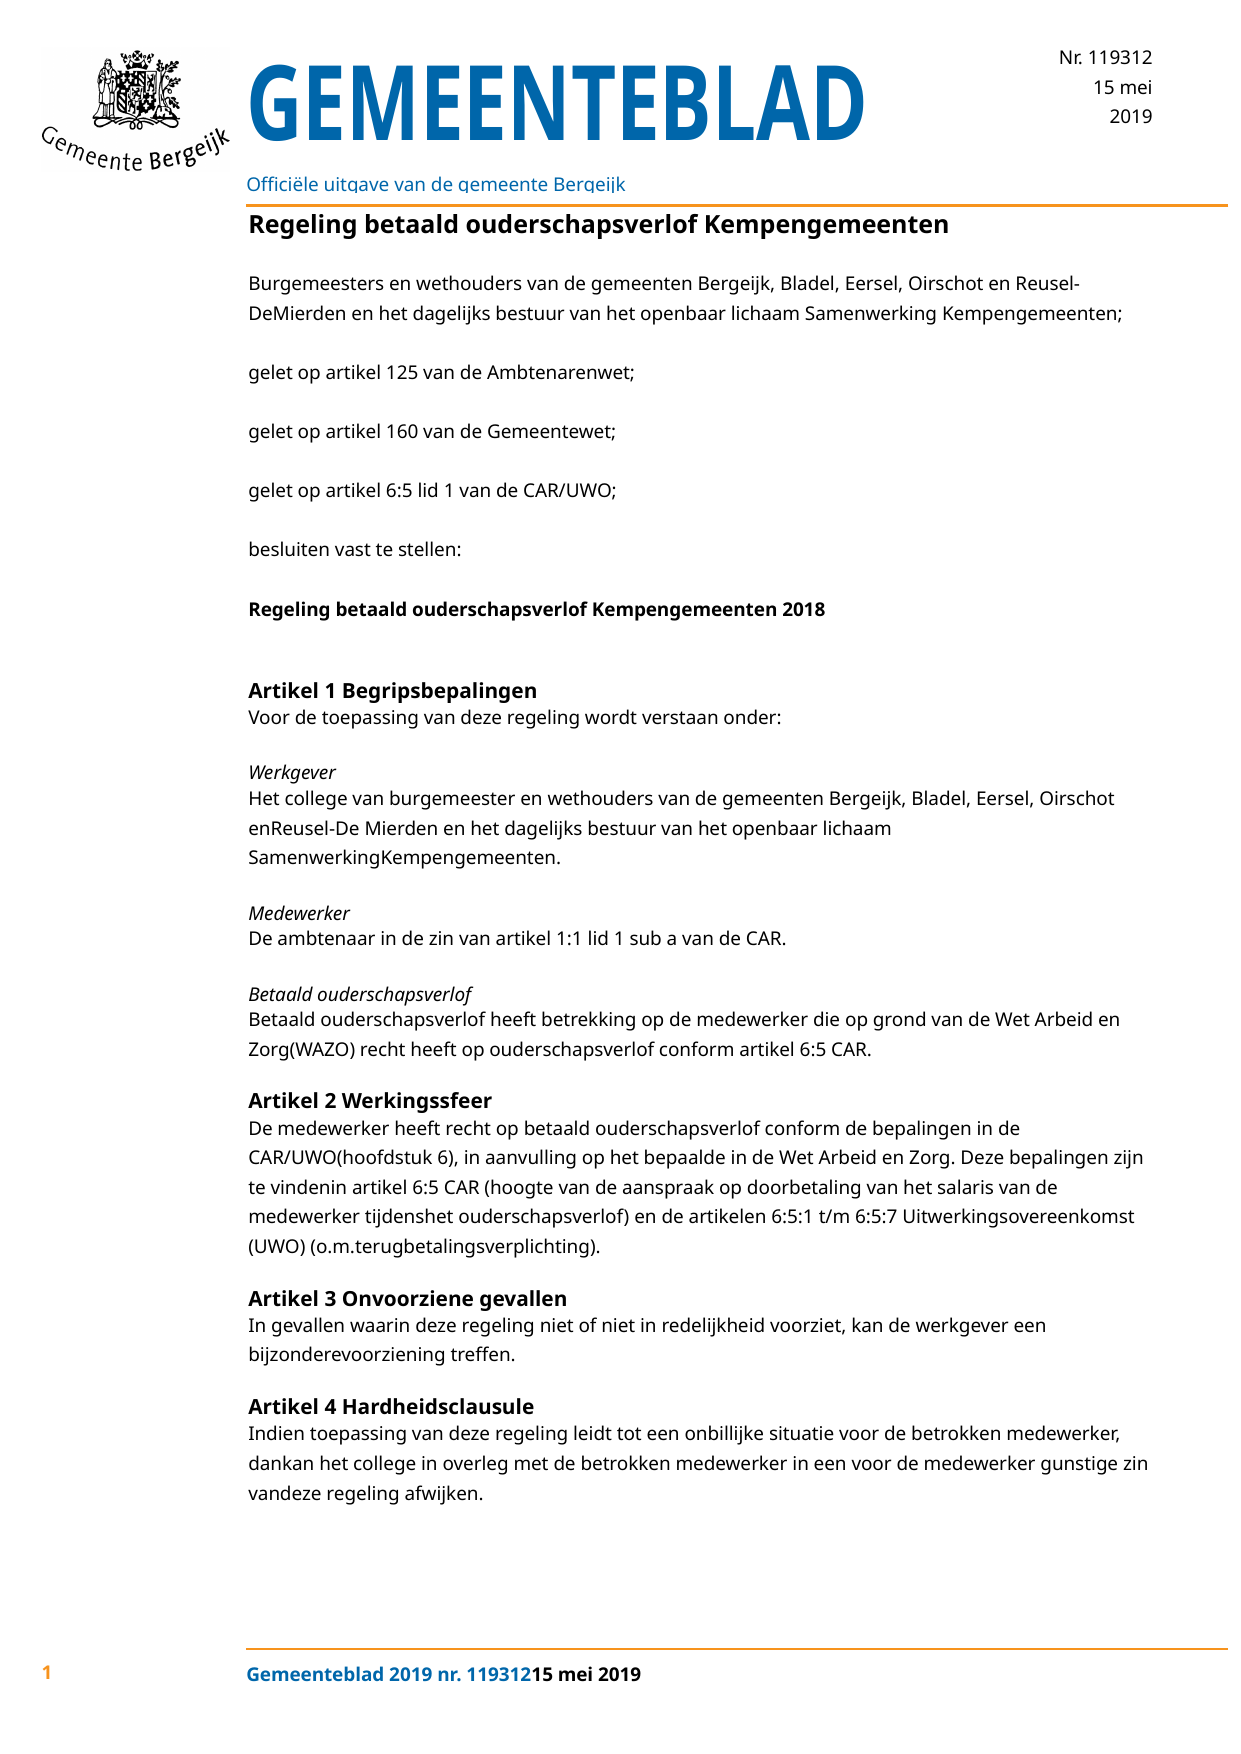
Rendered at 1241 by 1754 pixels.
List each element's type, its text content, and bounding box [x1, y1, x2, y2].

text Medewerker [248, 900, 1152, 925]
text De ambtenaar in de zin van artikel 1:1 lid 1 sub a van de CAR. [248, 925, 1152, 951]
text Artikel 1 Begripsbepalingen [248, 676, 1152, 704]
picture [41, 47, 231, 172]
text Artikel 2 Werkingssfeer [248, 1086, 1152, 1115]
text De medewerker heeft recht op betaald ouderschapsverlof conform de bepalingen in de CAR/UWO(hoofdstuk 6), in aanvulling op het bepaalde in de Wet Arbeid en Zorg. Deze bepalingen zijn te vindenin artikel 6:5 CAR (hoogte van de aanspraak op doorbetaling van het salaris van de medewerker tijdenshet ouderschapsverlof) en de artikelen 6:5:1 t/m 6:5:7 Uitwerkingsovereenkomst (UWO) (o.m.terugbetalingsverplichting). [248, 1115, 1152, 1259]
text gelet op artikel 160 van de Gemeentewet; [248, 418, 1152, 444]
text Regeling betaald ouderschapsverlof Kempengemeenten [248, 207, 1152, 241]
text gelet op artikel 6:5 lid 1 van de CAR/UWO; [248, 477, 1152, 503]
text Artikel 4 Hardheidsclausule [248, 1392, 1152, 1421]
text Burgemeesters en wethouders van de gemeenten Bergeijk, Bladel, Eersel, Oirschot en Reusel-DeMierden en het dagelijks bestuur van het openbaar lichaam Samenwerking Kempengemeenten; [248, 270, 1152, 326]
text Voor de toepassing van deze regeling wordt verstaan onder: [248, 704, 1152, 730]
text Indien toepassing van deze regeling leidt tot een onbillijke situatie voor de betrokken medewerker, dankan het college in overleg met de betrokken medewerker in een voor de medewerker gunstige zin vandeze regeling afwijken. [248, 1421, 1152, 1505]
text In gevallen waarin deze regeling niet of niet in redelijkheid voorziet, kan de werkgever een bijzonderevoorziening treffen. [248, 1312, 1152, 1367]
text Betaald ouderschapsverlof heeft betrekking op de medewerker die op grond van de Wet Arbeid en Zorg(WAZO) recht heeft op ouderschapsverlof conform artikel 6:5 CAR. [248, 1006, 1152, 1062]
text gelet op artikel 125 van de Ambtenarenwet; [248, 359, 1152, 385]
text Het college van burgemeester en wethouders van de gemeenten Bergeijk, Bladel, Eersel, Oirschot enReusel-De Mierden en het dagelijks bestuur van het openbaar lichaam SamenwerkingKempengemeenten. [248, 785, 1152, 870]
text besluiten vast te stellen: [248, 537, 1152, 562]
text Regeling betaald ouderschapsverlof Kempengemeenten 2018 [248, 596, 1152, 621]
text Artikel 3 Onvoorziene gevallen [248, 1284, 1152, 1312]
text Betaald ouderschapsverlof [248, 981, 1152, 1006]
text Werkgever [248, 759, 1152, 785]
